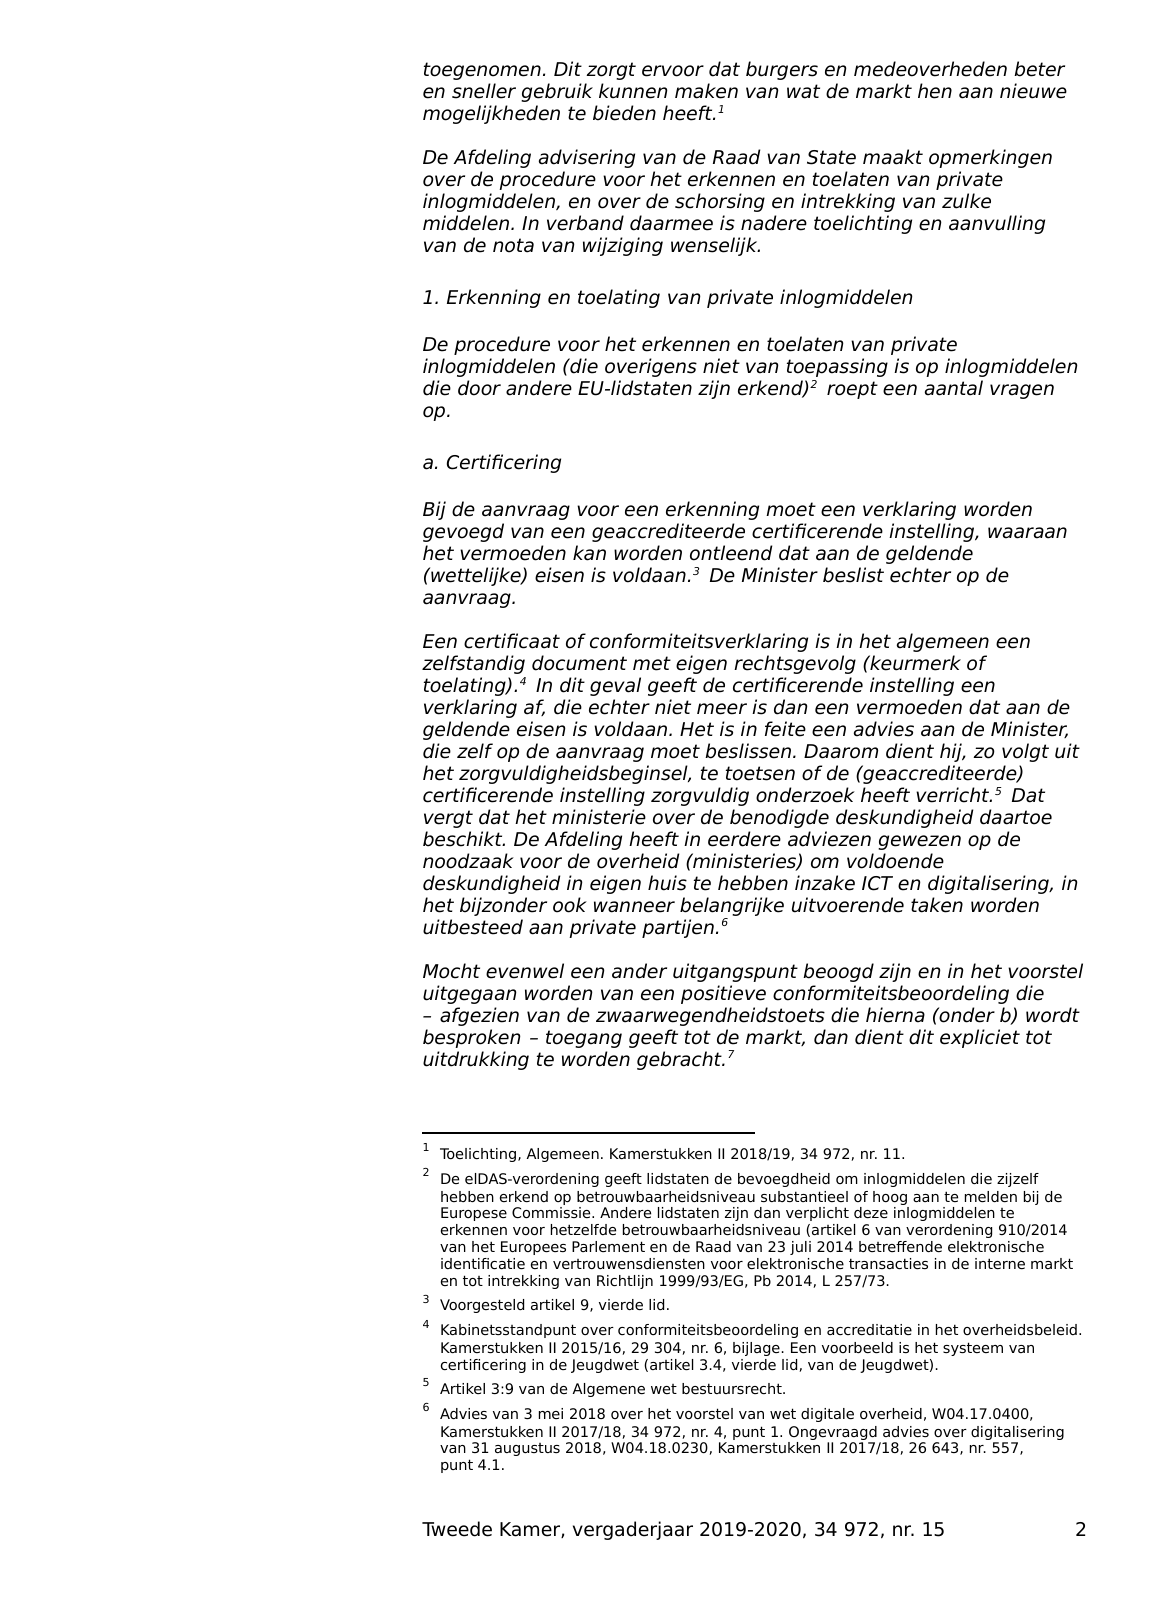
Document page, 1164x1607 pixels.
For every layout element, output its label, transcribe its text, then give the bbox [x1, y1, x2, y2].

subtitle 1. Erkenning en toelating van private inlogmiddelen [422, 287, 1087, 309]
text Kabinetsstandpunt over conformiteitsbeoordeling en accreditatie in het overheidsbeleid. Kamerstukken II 2015/16, 29 304, nr. 6, bijlage. Een voorbeeld is het systeem van certificering in de Jeugdwet (artikel 3.4, vierde lid, van de Jeugdwet). [422, 1318, 1087, 1374]
text Een certificaat of conformiteitsverklaring is in het algemeen een zelfstandig document met eigen rechtsgevolg (keurmerk of toelating). In dit geval geeft de certificerende instelling een verklaring af, die echter niet meer is dan een vermoeden dat aan de geldende eisen is voldaan. Het is in feite een advies aan de Minister, die zelf op de aanvraag moet beslissen. Daarom dient hij, zo volgt uit het zorgvuldigheidsbeginsel, te toetsen of de (geaccrediteerde) certificerende instelling zorgvuldig onderzoek heeft verricht. Dat vergt dat het ministerie over de benodigde deskundigheid daartoe beschikt. De Afdeling heeft in eerdere adviezen gewezen op de noodzaak voor de overheid (ministeries) om voldoende deskundigheid in eigen huis te hebben inzake ICT en digitalisering, in het bijzonder ook wanneer belangrijke uitvoerende taken worden uitbesteed aan private partijen. [422, 631, 1087, 939]
text Voorgesteld artikel 9, vierde lid. [422, 1293, 1087, 1315]
text De procedure voor het erkennen en toelaten van private inlogmiddelen (die overigens niet van toepassing is op inlogmiddelen die door andere EU-lidstaten zijn erkend) roept een aantal vragen op. [422, 334, 1087, 422]
text De Afdeling advisering van de Raad van State maakt opmerkingen over de procedure voor het erkennen en toelaten van private inlogmiddelen, en over de schorsing en intrekking van zulke middelen. In verband daarmee is nadere toelichting en aanvulling van de nota van wijziging wenselijk. [422, 147, 1087, 257]
subtitle a. Certificering [422, 452, 1087, 474]
text Toelichting, Algemeen. Kamerstukken II 2018/19, 34 972, nr. 11. [422, 1142, 1087, 1164]
text toegenomen. Dit zorgt ervoor dat burgers en medeoverheden beter en sneller gebruik kunnen maken van wat de markt hen aan nieuwe mogelijkheden te bieden heeft. [422, 59, 1087, 125]
text Advies van 3 mei 2018 over het voorstel van wet digitale overheid, W04.17.0400, Kamerstukken II 2017/18, 34 972, nr. 4, punt 1. Ongevraagd advies over digitalisering van 31 augustus 2018, W04.18.0230, Kamerstukken II 2017/18, 26 643, nr. 557, punt 4.1. [422, 1402, 1087, 1474]
text Artikel 3:9 van de Algemene wet bestuursrecht. [422, 1377, 1087, 1399]
text De elDAS-verordening geeft lidstaten de bevoegdheid om inlogmiddelen die zijzelf hebben erkend op betrouwbaarheidsniveau substantieel of hoog aan te melden bij de Europese Commissie. Andere lidstaten zijn dan verplicht deze inlogmiddelen te erkennen voor hetzelfde betrouwbaarheidsniveau (artikel 6 van verordening 910/2014 van het Europees Parlement en de Raad van 23 juli 2014 betreffende elektronische identificatie en vertrouwensdiensten voor elektronische transacties in de interne markt en tot intrekking van Richtlijn 1999/93/EG, Pb 2014, L 257/73. [422, 1167, 1087, 1290]
text Mocht evenwel een ander uitgangspunt beoogd zijn en in het voorstel uitgegaan worden van een positieve conformiteitsbeoordeling die – afgezien van de zwaarwegendheidstoets die hierna (onder b) wordt besproken – toegang geeft tot de markt, dan dient dit expliciet tot uitdrukking te worden gebracht. [422, 961, 1087, 1071]
text Bij de aanvraag voor een erkenning moet een verklaring worden gevoegd van een geaccrediteerde certificerende instelling, waaraan het vermoeden kan worden ontleend dat aan de geldende (wettelijke) eisen is voldaan. De Minister beslist echter op de aanvraag. [422, 499, 1087, 609]
